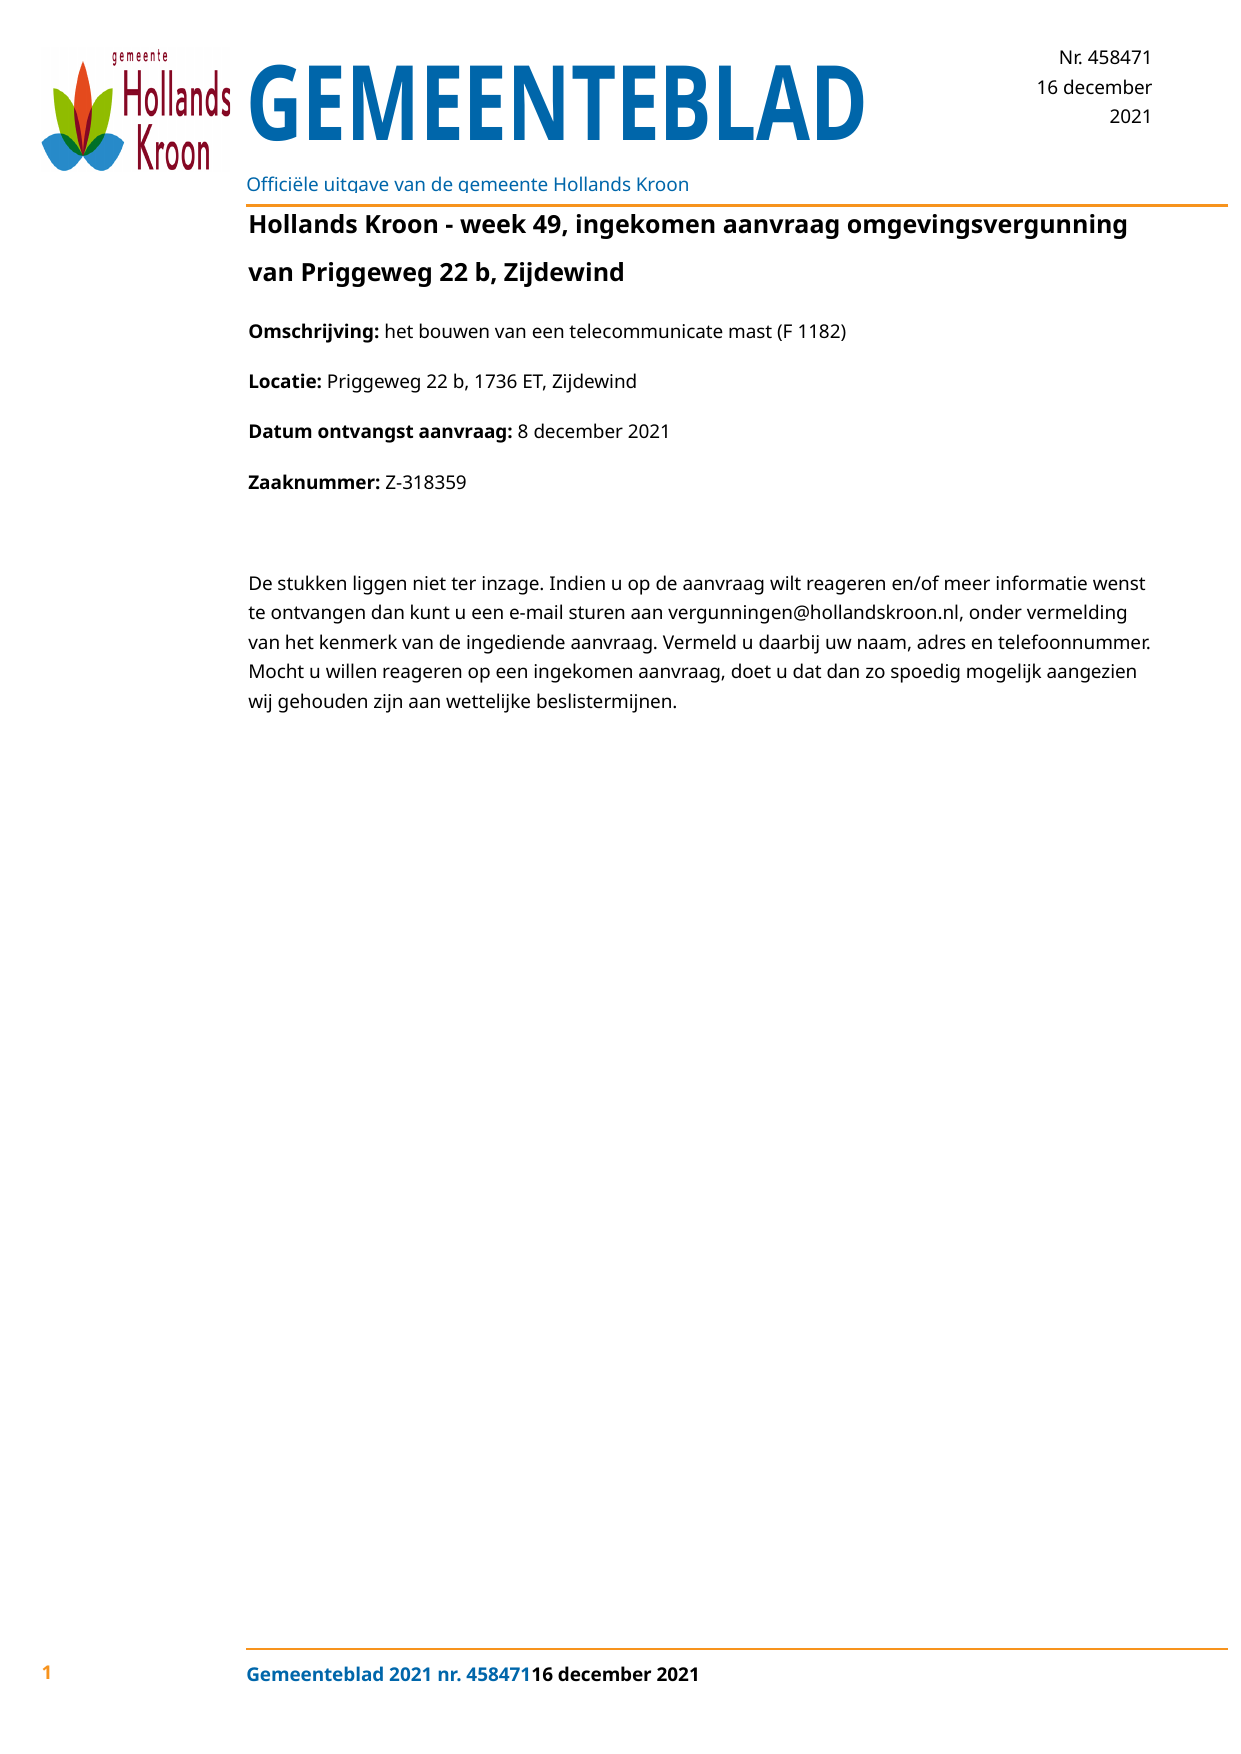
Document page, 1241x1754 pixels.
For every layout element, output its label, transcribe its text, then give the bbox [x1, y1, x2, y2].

text Zaaknummer: Z-318359 [248, 469, 1152, 495]
text Locatie: Priggeweg 22 b, 1736 ET, Zijdewind [248, 368, 1152, 394]
text Datum ontvangst aanvraag: 8 december 2021 [248, 419, 1152, 444]
text Omschrijving: het bouwen van een telecommunicate mast (F 1182) [248, 318, 1152, 344]
picture [41, 47, 231, 172]
text De stukken liggen niet ter inzage. Indien u op de aanvraag wilt reageren en/of meer informatie wenst te ontvangen dan kunt u een e-mail sturen aan vergunningen@hollandskroon.nl, onder vermelding van het kenmerk van de ingediende aanvraag. Vermeld u daarbij uw naam, adres en telefoonnummer. Mocht u willen reageren op een ingekomen aanvraag, doet u dat dan zo spoedig mogelijk aangezien wij gehouden zijn aan wettelijke beslistermijnen. [248, 570, 1152, 714]
text Hollands Kroon - week 49, ingekomen aanvraag omgevingsvergunning van Priggeweg 22 b, Zijdewind [248, 207, 1152, 288]
